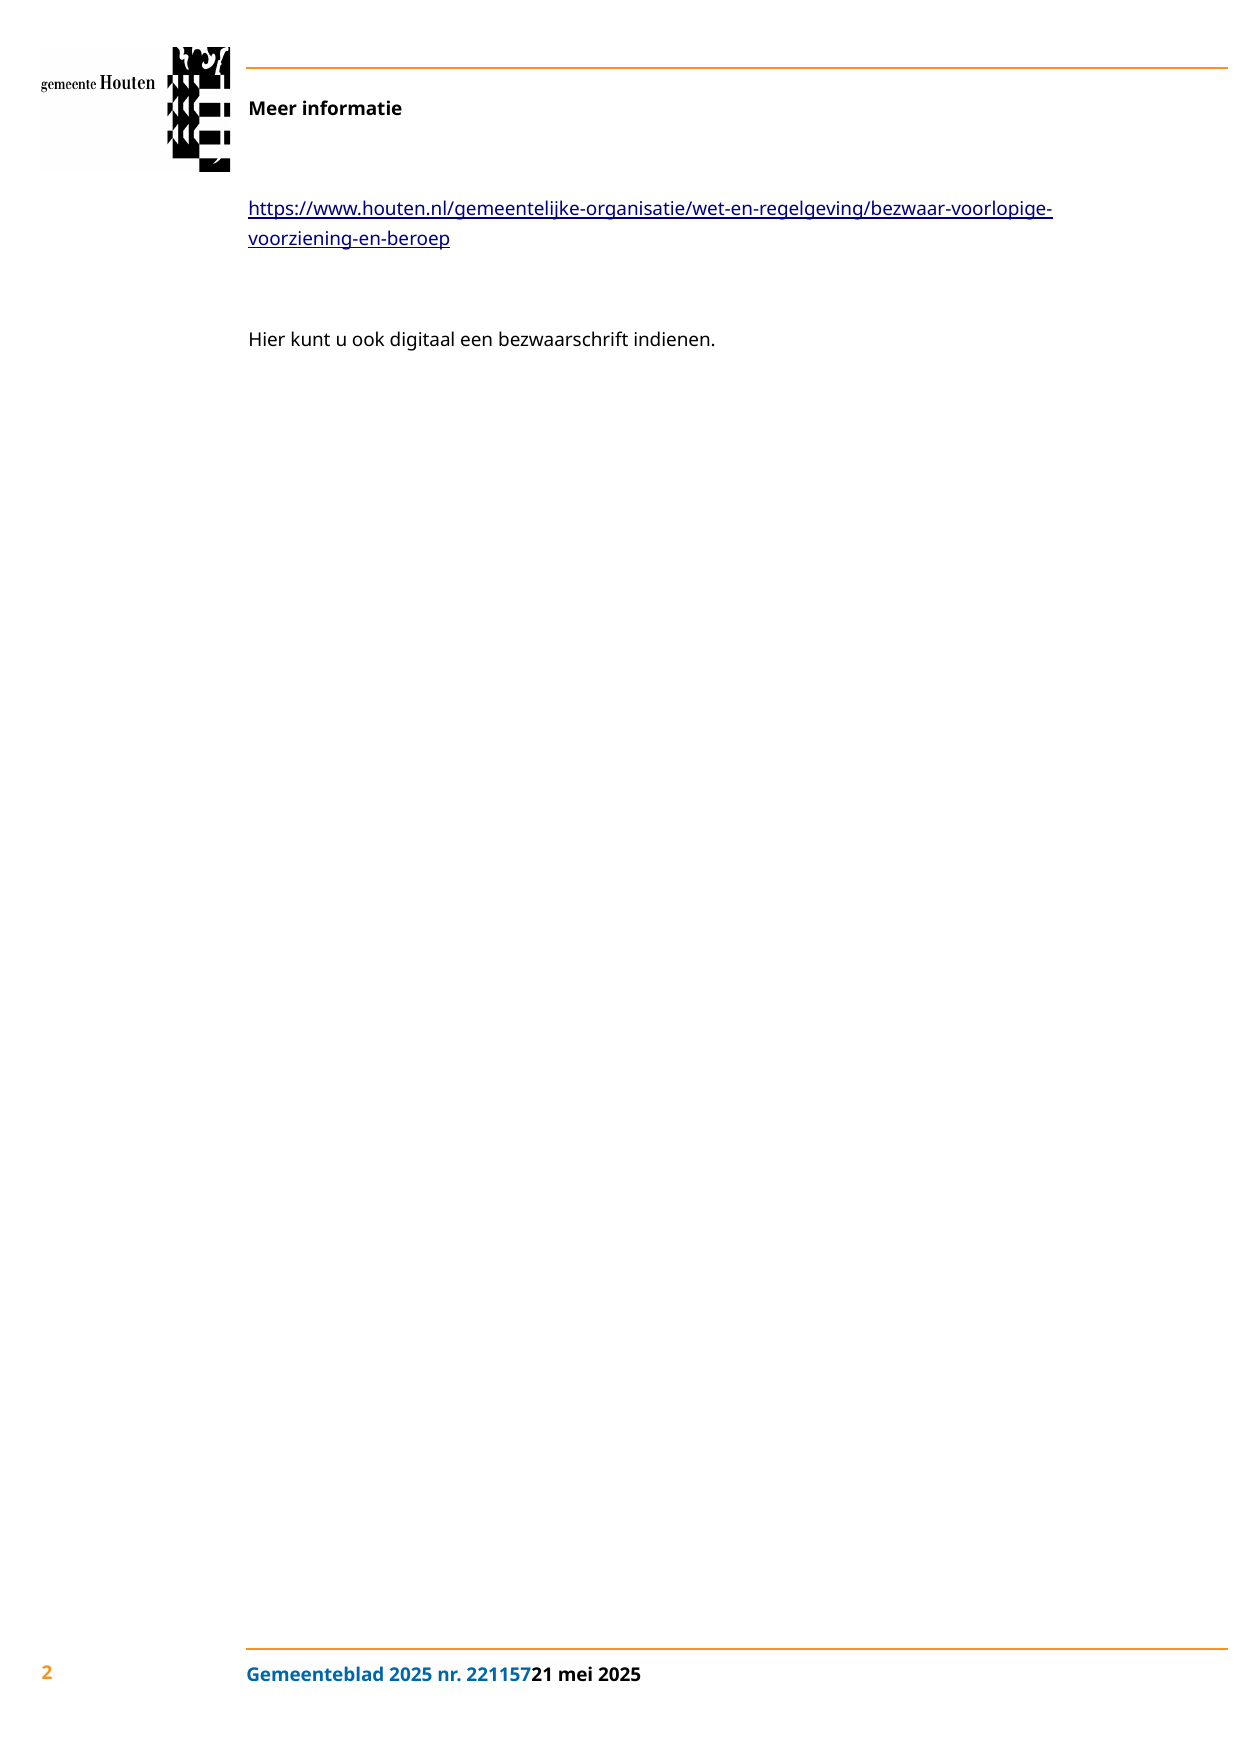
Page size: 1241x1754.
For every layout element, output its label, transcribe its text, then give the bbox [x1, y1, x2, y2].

text Hier kunt u ook digitaal een bezwaarschrift indienen. [248, 326, 1152, 352]
picture [41, 47, 231, 172]
text https://www.houten.nl/gemeentelijke-organisatie/wet-en-regelgeving/bezwaar-voorlopige-voorziening-en-beroep [248, 196, 1152, 251]
text Meer informatie [248, 95, 1152, 121]
